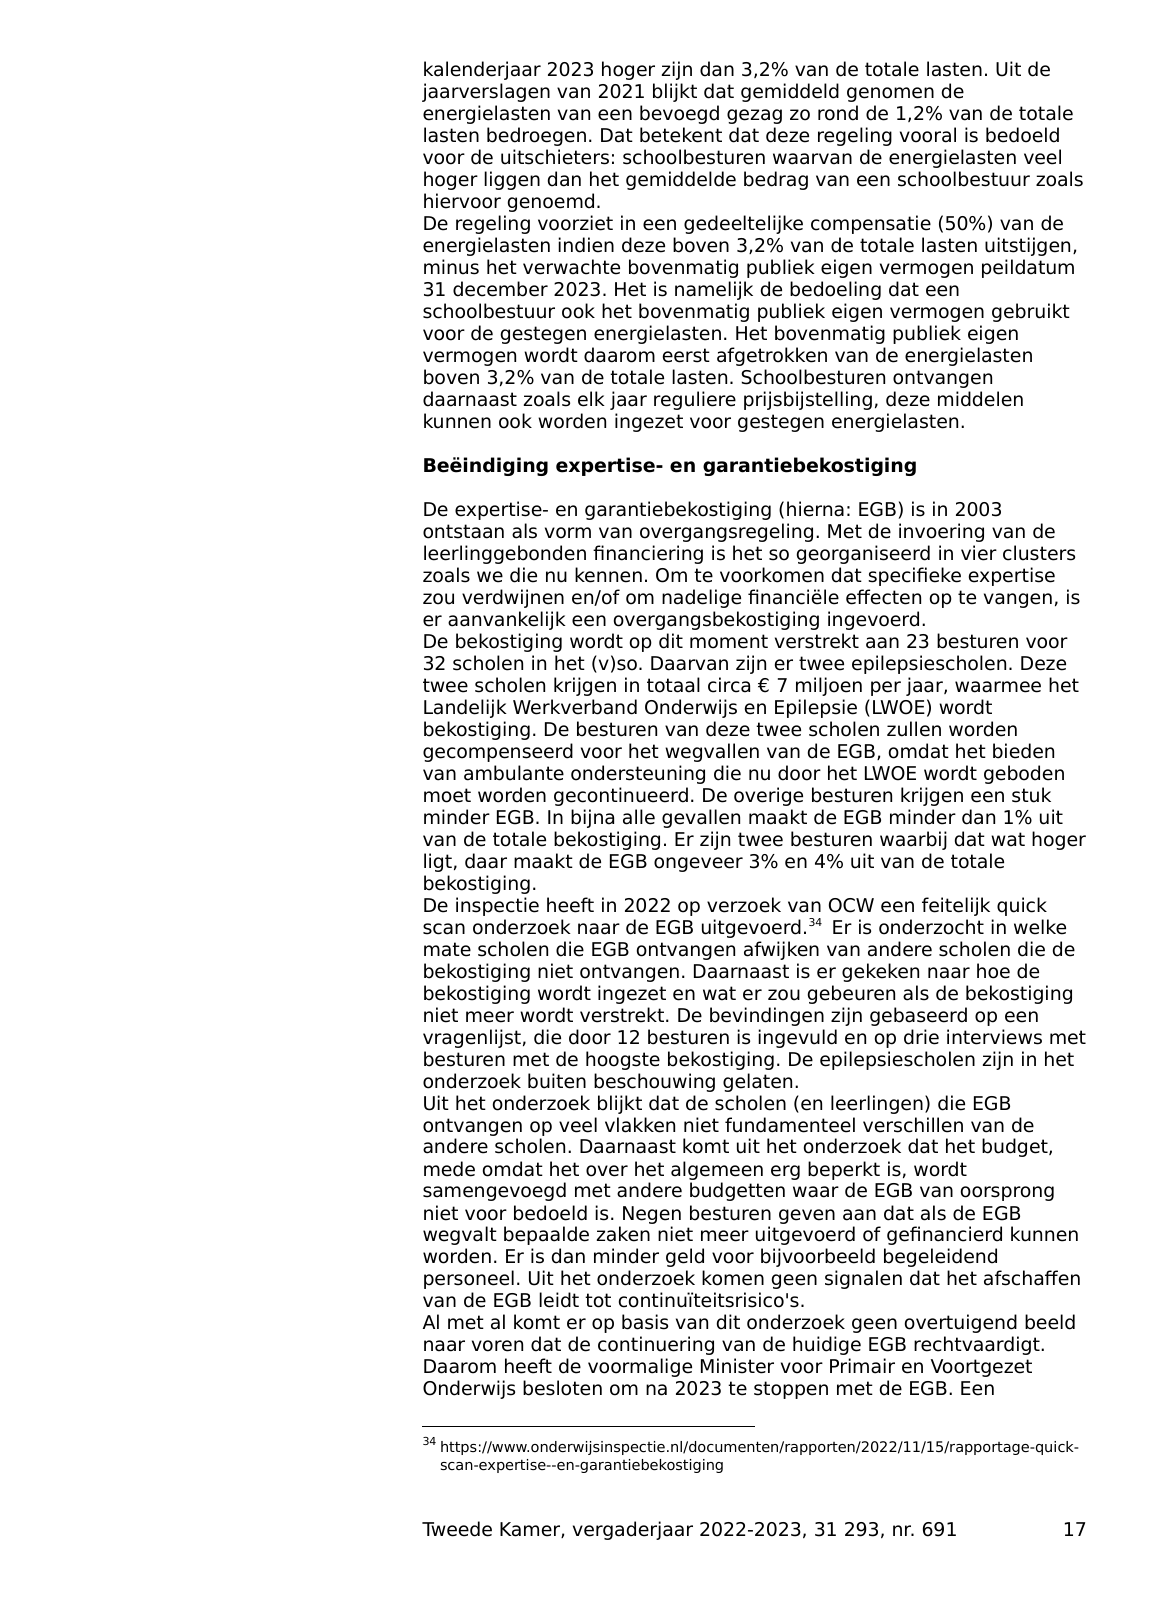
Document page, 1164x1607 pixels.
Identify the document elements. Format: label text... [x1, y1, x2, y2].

text Uit het onderzoek blijkt dat de scholen (en leerlingen) die EGB ontvangen op veel vlakken niet fundamenteel verschillen van de andere scholen. Daarnaast komt uit het onderzoek dat het budget, mede omdat het over het algemeen erg beperkt is, wordt samengevoegd met andere budgetten waar de EGB van oorsprong niet voor bedoeld is. Negen besturen geven aan dat als de EGB wegvalt bepaalde zaken niet meer uitgevoerd of gefinancierd kunnen worden. Er is dan minder geld voor bijvoorbeeld begeleidend personeel. Uit het onderzoek komen geen signalen dat het afschaffen van de EGB leidt tot continuïteitsrisico's. [422, 1092, 1087, 1312]
text De regeling voorziet in een gedeeltelijke compensatie (50%) van de energielasten indien deze boven 3,2% van de totale lasten uitstijgen, minus het verwachte bovenmatig publiek eigen vermogen peildatum 31 december 2023. Het is namelijk de bedoeling dat een schoolbestuur ook het bovenmatig publiek eigen vermogen gebruikt voor de gestegen energielasten. Het bovenmatig publiek eigen vermogen wordt daarom eerst afgetrokken van de energielasten boven 3,2% van de totale lasten. Schoolbesturen ontvangen daarnaast zoals elk jaar reguliere prijsbijstelling, deze middelen kunnen ook worden ingezet voor gestegen energielasten. [422, 213, 1087, 433]
text De bekostiging wordt op dit moment verstrekt aan 23 besturen voor 32 scholen in het (v)so. Daarvan zijn er twee epilepsiescholen. Deze twee scholen krijgen in totaal circa € 7 miljoen per jaar, waarmee het Landelijk Werkverband Onderwijs en Epilepsie (LWOE) wordt bekostiging. De besturen van deze twee scholen zullen worden gecompenseerd voor het wegvallen van de EGB, omdat het bieden van ambulante ondersteuning die nu door het LWOE wordt geboden moet worden gecontinueerd. De overige besturen krijgen een stuk minder EGB. In bijna alle gevallen maakt de EGB minder dan 1% uit van de totale bekostiging. Er zijn twee besturen waarbij dat wat hoger ligt, daar maakt de EGB ongeveer 3% en 4% uit van de totale bekostiging. [422, 631, 1087, 895]
text Al met al komt er op basis van dit onderzoek geen overtuigend beeld naar voren dat de continuering van de huidige EGB rechtvaardigt. Daarom heeft de voormalige Minister voor Primair en Voortgezet Onderwijs besloten om na 2023 te stoppen met de EGB. Een [422, 1312, 1087, 1400]
text https://www.onderwijsinspectie.nl/documenten/rapporten/2022/11/15/rapportage-quick-scan-expertise--en-garantiebekostiging [422, 1435, 1087, 1474]
subtitle Beëindiging expertise- en garantiebekostiging [422, 455, 1087, 477]
text De inspectie heeft in 2022 op verzoek van OCW een feitelijk quick scan onderzoek naar de EGB uitgevoerd. Er is onderzocht in welke mate scholen die EGB ontvangen afwijken van andere scholen die de bekostiging niet ontvangen. Daarnaast is er gekeken naar hoe de bekostiging wordt ingezet en wat er zou gebeuren als de bekostiging niet meer wordt verstrekt. De bevindingen zijn gebaseerd op een vragenlijst, die door 12 besturen is ingevuld en op drie interviews met besturen met de hoogste bekostiging. De epilepsiescholen zijn in het onderzoek buiten beschouwing gelaten. [422, 895, 1087, 1092]
text De expertise- en garantiebekostiging (hierna: EGB) is in 2003 ontstaan als vorm van overgangsregeling. Met de invoering van de leerlinggebonden financiering is het so georganiseerd in vier clusters zoals we die nu kennen. Om te voorkomen dat specifieke expertise zou verdwijnen en/of om nadelige financiële effecten op te vangen, is er aanvankelijk een overgangsbekostiging ingevoerd. [422, 499, 1087, 631]
text kalenderjaar 2023 hoger zijn dan 3,2% van de totale lasten. Uit de jaarverslagen van 2021 blijkt dat gemiddeld genomen de energielasten van een bevoegd gezag zo rond de 1,2% van de totale lasten bedroegen. Dat betekent dat deze regeling vooral is bedoeld voor de uitschieters: schoolbesturen waarvan de energielasten veel hoger liggen dan het gemiddelde bedrag van een schoolbestuur zoals hiervoor genoemd. [422, 59, 1087, 213]
